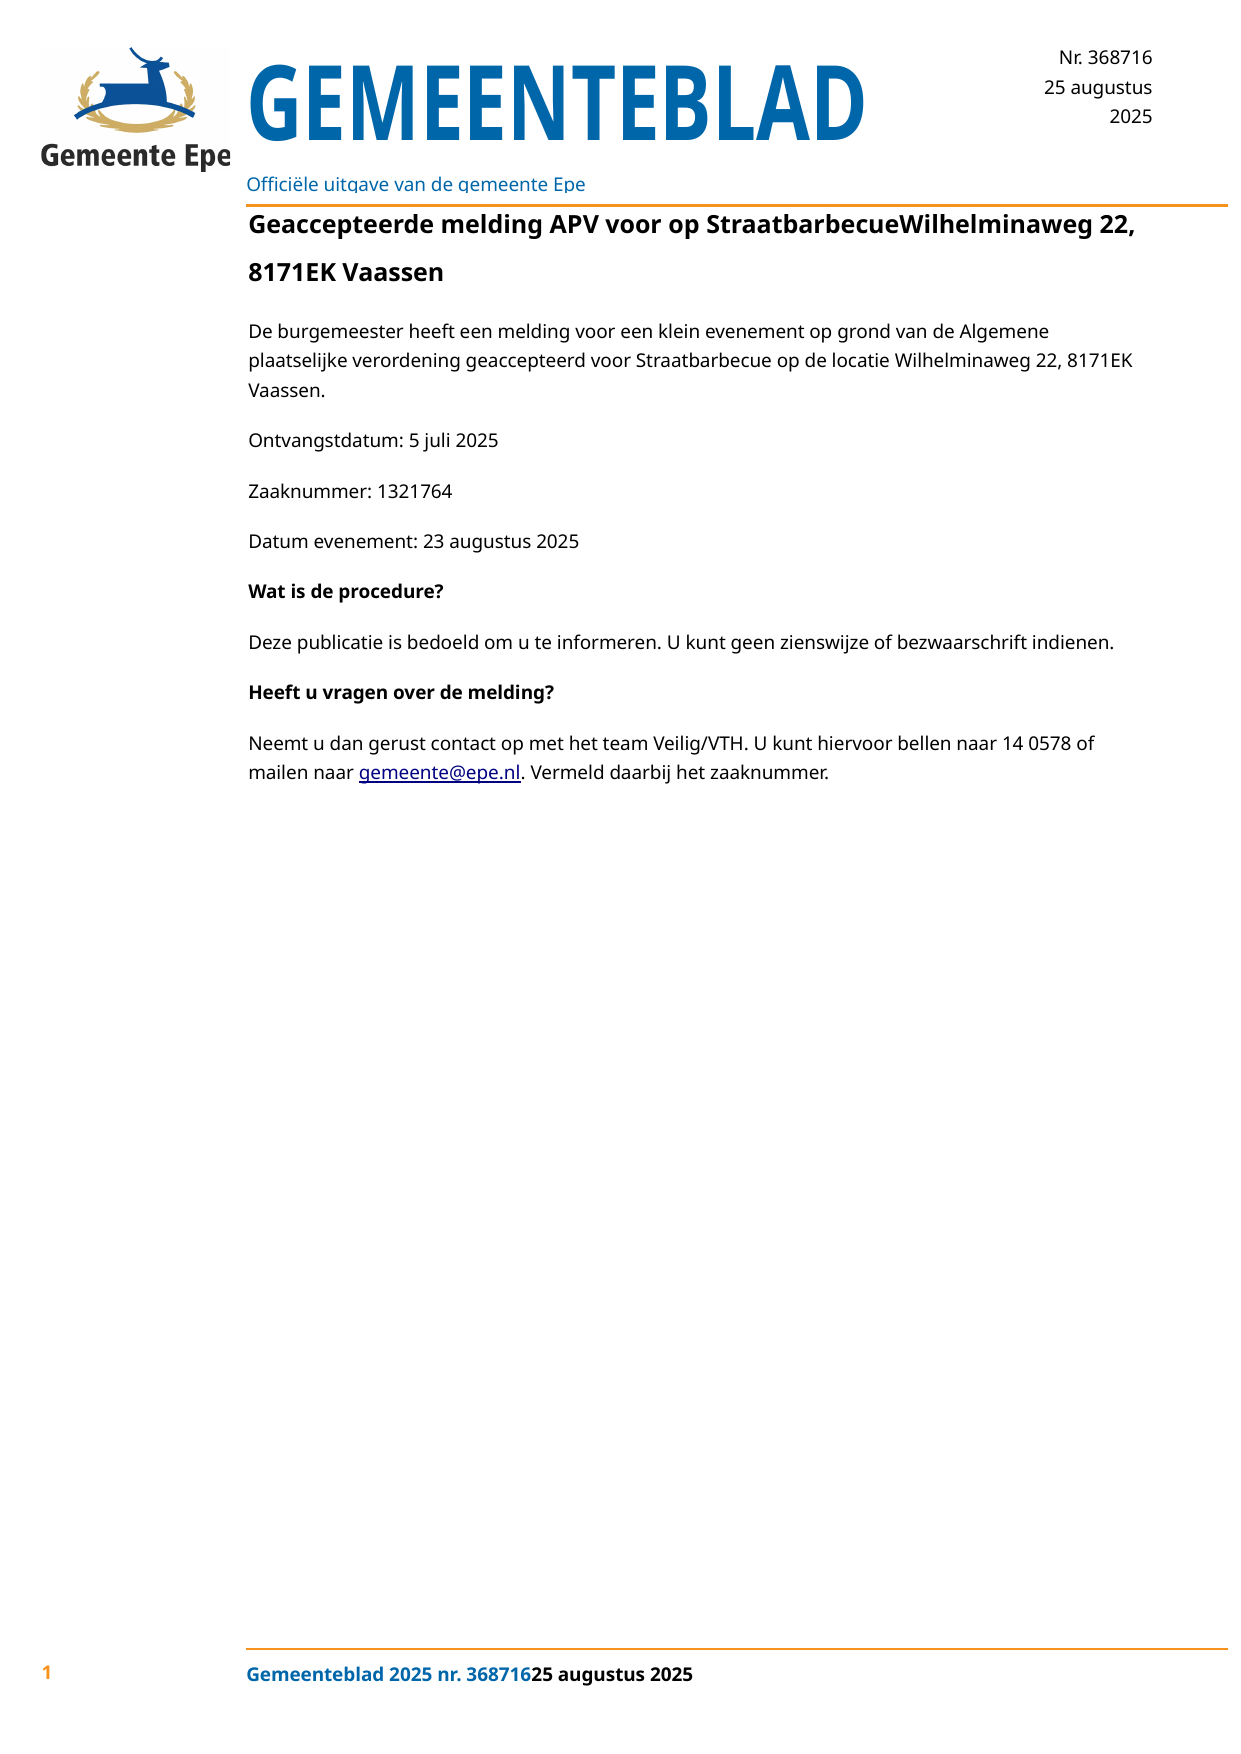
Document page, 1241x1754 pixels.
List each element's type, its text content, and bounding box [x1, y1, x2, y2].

text Wat is de procedure? [248, 579, 1152, 604]
text Datum evenement: 23 augustus 2025 [248, 528, 1152, 554]
text Deze publicatie is bedoeld om u te informeren. U kunt geen zienswijze of bezwaarschrift indienen. [248, 629, 1152, 655]
text Zaaknummer: 1321764 [248, 478, 1152, 504]
text Geaccepteerde melding APV voor op StraatbarbecueWilhelminaweg 22, 8171EK Vaassen [248, 207, 1152, 288]
text Heeft u vragen over de melding? [248, 679, 1152, 705]
text Ontvangstdatum: 5 juli 2025 [248, 427, 1152, 453]
text Neemt u dan gerust contact op met het team Veilig/VTH. U kunt hiervoor bellen naar 14 0578 of mailen naar gemeente@epe.nl. Vermeld daarbij het zaaknummer. [248, 730, 1152, 785]
picture [41, 47, 231, 172]
text De burgemeester heeft een melding voor een klein evenement op grond van de Algemene plaatselijke verordening geaccepteerd voor Straatbarbecue op de locatie Wilhelminaweg 22, 8171EK Vaassen. [248, 318, 1152, 403]
